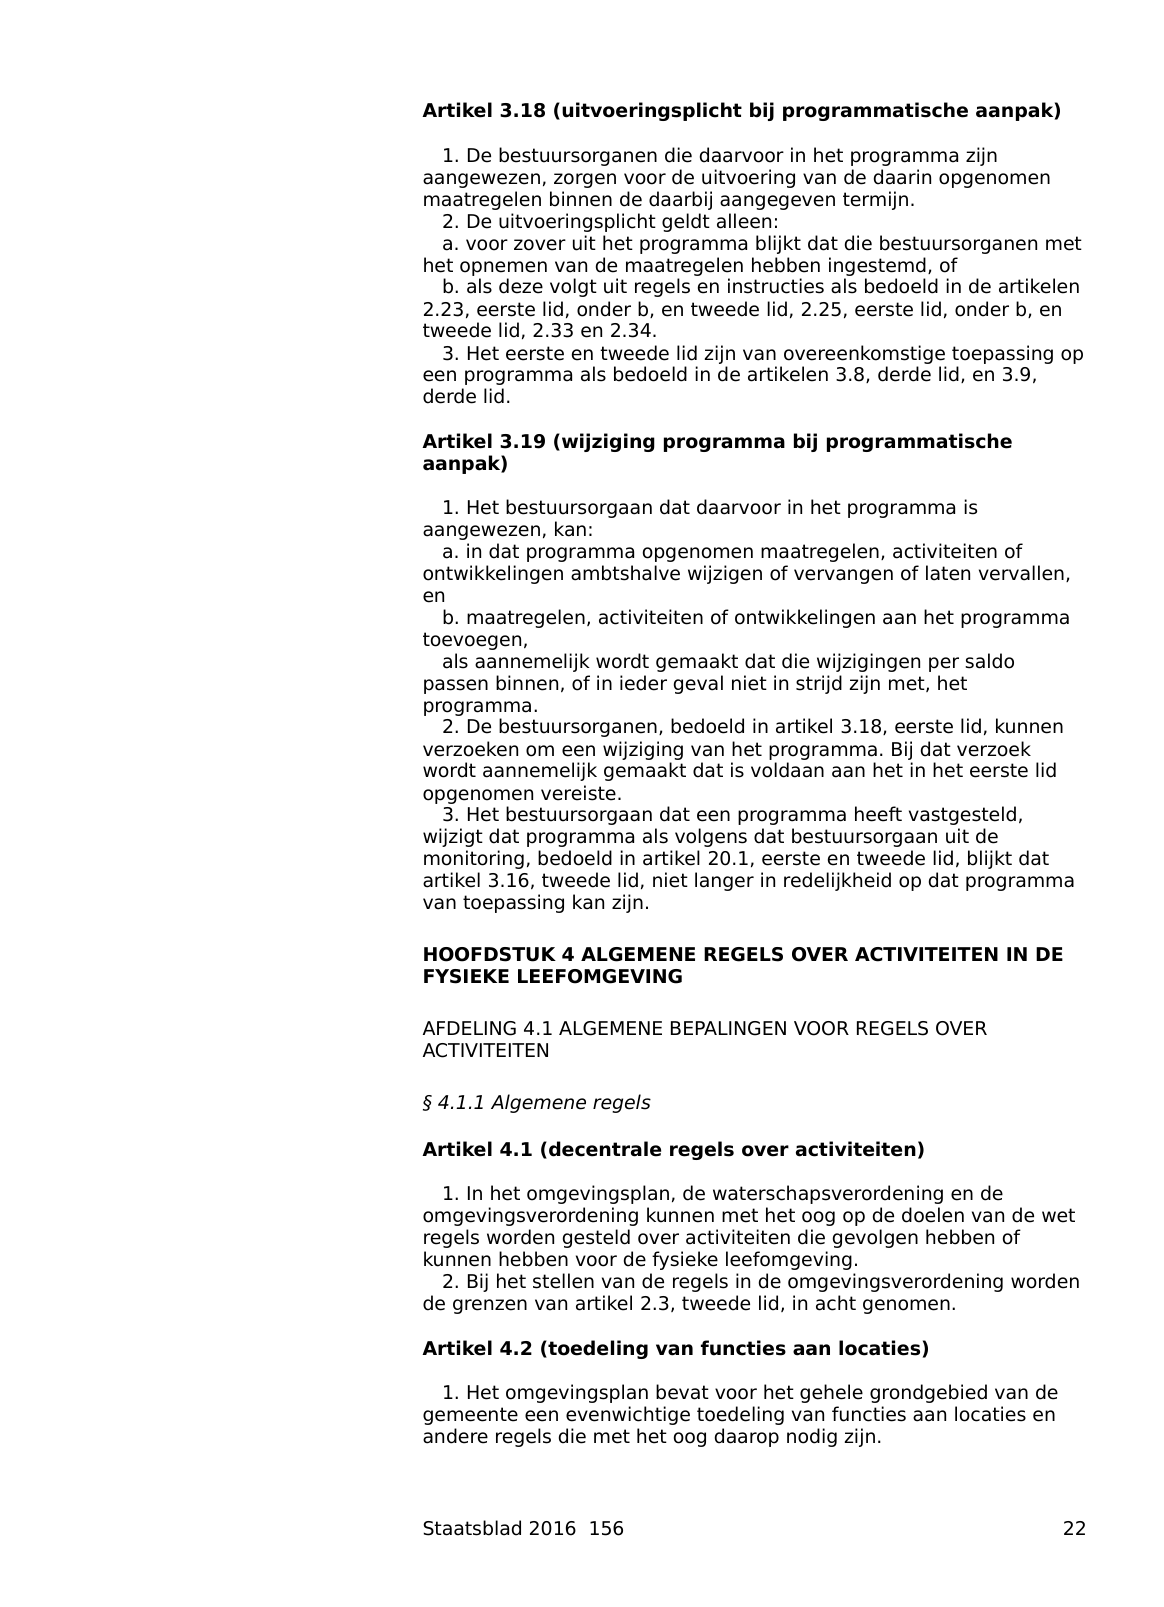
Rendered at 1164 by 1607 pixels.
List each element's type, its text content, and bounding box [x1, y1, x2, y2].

text b. als deze volgt uit regels en instructies als bedoeld in de artikelen 2.23, eerste lid, onder b, en tweede lid, 2.25, eerste lid, onder b, en tweede lid, 2.33 en 2.34. [422, 276, 1087, 342]
subtitle § 4.1.1 Algemene regels [422, 1092, 1087, 1114]
text 1. Het omgevingsplan bevat voor het gehele grondgebied van de gemeente een evenwichtige toedeling van functies aan locaties en andere regels die met het oog daarop nodig zijn. [422, 1382, 1087, 1447]
text 1. De bestuursorganen die daarvoor in het programma zijn aangewezen, zorgen voor de uitvoering van de daarin opgenomen maatregelen binnen de daarbij aangegeven termijn. [422, 144, 1087, 211]
text 2. De uitvoeringsplicht geldt alleen: [422, 211, 1087, 232]
text 2. De bestuursorganen, bedoeld in artikel 3.18, eerste lid, kunnen verzoeken om een wijziging van het programma. Bij dat verzoek wordt aannemelijk gemaakt dat is voldaan aan het in het eerste lid opgenomen vereiste. [422, 716, 1087, 804]
text a. voor zover uit het programma blijkt dat die bestuursorganen met het opnemen van de maatregelen hebben ingestemd, of [422, 232, 1087, 276]
text 2. Bij het stellen van de regels in de omgevingsverordening worden de grenzen van artikel 2.3, tweede lid, in acht genomen. [422, 1271, 1087, 1315]
subtitle HOOFDSTUK 4 ALGEMENE REGELS OVER ACTIVITEITEN IN DE FYSIEKE LEEFOMGEVING [422, 944, 1087, 988]
text 3. Het eerste en tweede lid zijn van overeenkomstige toepassing op een programma als bedoeld in de artikelen 3.8, derde lid, en 3.9, derde lid. [422, 342, 1087, 408]
subtitle AFDELING 4.1 ALGEMENE BEPALINGEN VOOR REGELS OVER ACTIVITEITEN [422, 1018, 1087, 1062]
subtitle Artikel 3.19 (wijziging programma bij programmatische aanpak) [422, 431, 1087, 474]
text b. maatregelen, activiteiten of ontwikkelingen aan het programma toevoegen, [422, 607, 1087, 651]
subtitle Artikel 4.2 (toedeling van functies aan locaties) [422, 1337, 1087, 1359]
subtitle Artikel 4.1 (decentrale regels over activiteiten) [422, 1139, 1087, 1161]
text 3. Het bestuursorgaan dat een programma heeft vastgesteld, wijzigt dat programma als volgens dat bestuursorgaan uit de monitoring, bedoeld in artikel 20.1, eerste en tweede lid, blijkt dat artikel 3.16, tweede lid, niet langer in redelijkheid op dat programma van toepassing kan zijn. [422, 804, 1087, 914]
text als aannemelijk wordt gemaakt dat die wijzigingen per saldo passen binnen, of in ieder geval niet in strijd zijn met, het programma. [422, 651, 1087, 716]
text a. in dat programma opgenomen maatregelen, activiteiten of ontwikkelingen ambtshalve wijzigen of vervangen of laten vervallen, en [422, 541, 1087, 607]
subtitle Artikel 3.18 (uitvoeringsplicht bij programmatische aanpak) [422, 100, 1087, 122]
text 1. Het bestuursorgaan dat daarvoor in het programma is aangewezen, kan: [422, 497, 1087, 541]
text 1. In het omgevingsplan, de waterschapsverordening en de omgevingsverordening kunnen met het oog op de doelen van de wet regels worden gesteld over activiteiten die gevolgen hebben of kunnen hebben voor de fysieke leefomgeving. [422, 1183, 1087, 1271]
